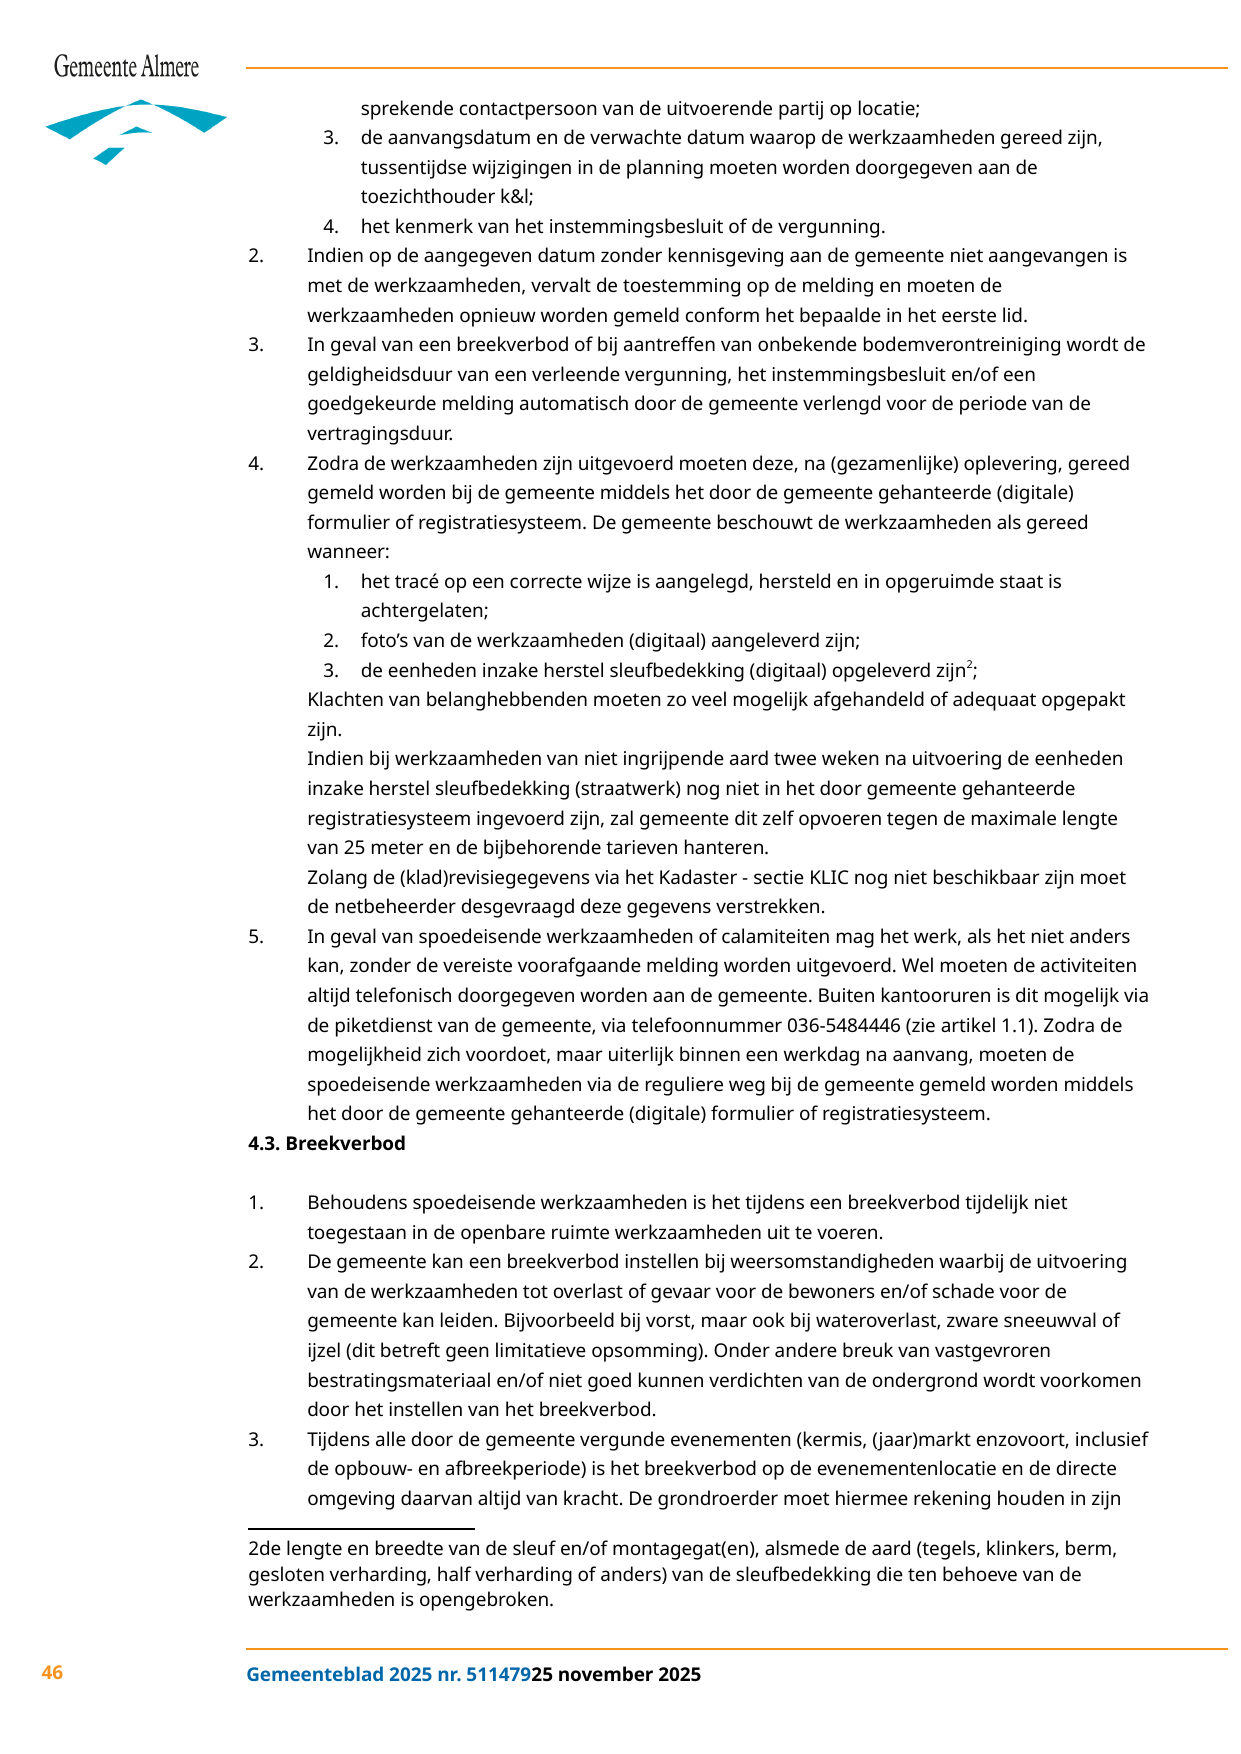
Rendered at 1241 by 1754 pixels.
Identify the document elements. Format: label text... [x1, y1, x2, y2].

list de eenheden inzake herstel sleufbedekking (digitaal) opgeleverd zijn; [323, 657, 1152, 683]
list In geval van een breekverbod of bij aantreffen van onbekende bodemverontreiniging wordt de geldigheidsduur van een verleende vergunning, het instemmingsbesluit en/of een goedgekeurde melding automatisch door de gemeente verlengd voor de periode van de vertragingsduur. [248, 331, 1152, 446]
list Klachten van belanghebbenden moeten zo veel mogelijk afgehandeld of adequaat opgepakt zijn. [248, 686, 1152, 742]
list foto’s van de werkzaamheden (digitaal) aangeleverd zijn; [323, 627, 1152, 653]
text 4.3. Breekverbod [248, 1130, 1152, 1156]
list de lengte en breedte van de sleuf en/of montagegat(en), alsmede de aard (tegels, klinkers, berm, gesloten verharding, half verharding of anders) van de sleufbedekking die ten behoeve van de werkzaamheden is opengebroken. [248, 1535, 1152, 1612]
picture [41, 47, 231, 172]
list Indien bij werkzaamheden van niet ingrijpende aard twee weken na uitvoering de eenheden inzake herstel sleufbedekking (straatwerk) nog niet in het door gemeente gehanteerde registratiesysteem ingevoerd zijn, zal gemeente dit zelf opvoeren tegen de maximale lengte van 25 meter en de bijbehorende tarieven hanteren. [248, 746, 1152, 860]
list Zolang de (klad)revisiegegevens via het Kadaster - sectie KLIC nog niet beschikbaar zijn moet de netbeheerder desgevraagd deze gegevens verstrekken. [248, 864, 1152, 919]
list Tijdens alle door de gemeente vergunde evenementen (kermis, (jaar)markt enzovoort, inclusief de opbouw- en afbreekperiode) is het breekverbod op de evenementenlocatie en de directe omgeving daarvan altijd van kracht. De grondroerder moet hiermee rekening houden in zijn [248, 1426, 1152, 1511]
list de aanvangsdatum en de verwachte datum waarop de werkzaamheden gereed zijn, tussentijdse wijzigingen in de planning moeten worden doorgegeven aan de toezichthouder k&l; [323, 124, 1152, 209]
list het kenmerk van het instemmingsbesluit of de vergunning. [323, 213, 1152, 239]
list het tracé op een correcte wijze is aangelegd, hersteld en in opgeruimde staat is achtergelaten; [323, 568, 1152, 623]
list Indien op de aangegeven datum zonder kennisgeving aan de gemeente niet aangevangen is met de werkzaamheden, vervalt de toestemming op de melding en moeten de werkzaamheden opnieuw worden gemeld conform het bepaalde in het eerste lid. [248, 243, 1152, 328]
list In geval van spoedeisende werkzaamheden of calamiteiten mag het werk, als het niet anders kan, zonder de vereiste voorafgaande melding worden uitgevoerd. Wel moeten de activiteiten altijd telefonisch doorgegeven worden aan de gemeente. Buiten kantooruren is dit mogelijk via de piketdienst van de gemeente, via telefoonnummer 036-5484446 (zie artikel 1.1). Zodra de mogelijkheid zich voordoet, maar uiterlijk binnen een werkdag na aanvang, moeten de spoedeisende werkzaamheden via de reguliere weg bij de gemeente gemeld worden middels het door de gemeente gehanteerde (digitale) formulier of registratiesysteem. [248, 923, 1152, 1126]
list De gemeente kan een breekverbod instellen bij weersomstandigheden waarbij de uitvoering van de werkzaamheden tot overlast of gevaar voor de bewoners en/of schade voor de gemeente kan leiden. Bijvoorbeeld bij vorst, maar ook bij wateroverlast, zware sneeuwval of ijzel (dit betreft geen limitatieve opsomming). Onder andere breuk van vastgevroren bestratingsmateriaal en/of niet goed kunnen verdichten van de ondergrond wordt voorkomen door het instellen van het breekverbod. [248, 1248, 1152, 1422]
list Behoudens spoedeisende werkzaamheden is het tijdens een breekverbod tijdelijk niet toegestaan in de openbare ruimte werkzaamheden uit te voeren. [248, 1189, 1152, 1245]
list Zodra de werkzaamheden zijn uitgevoerd moeten deze, na (gezamenlijke) oplevering, gereed gemeld worden bij de gemeente middels het door de gemeente gehanteerde (digitale) formulier of registratiesysteem. De gemeente beschouwt de werkzaamheden als gereed wanneer: [248, 450, 1152, 564]
list sprekende contactpersoon van de uitvoerende partij op locatie; [323, 95, 1152, 121]
